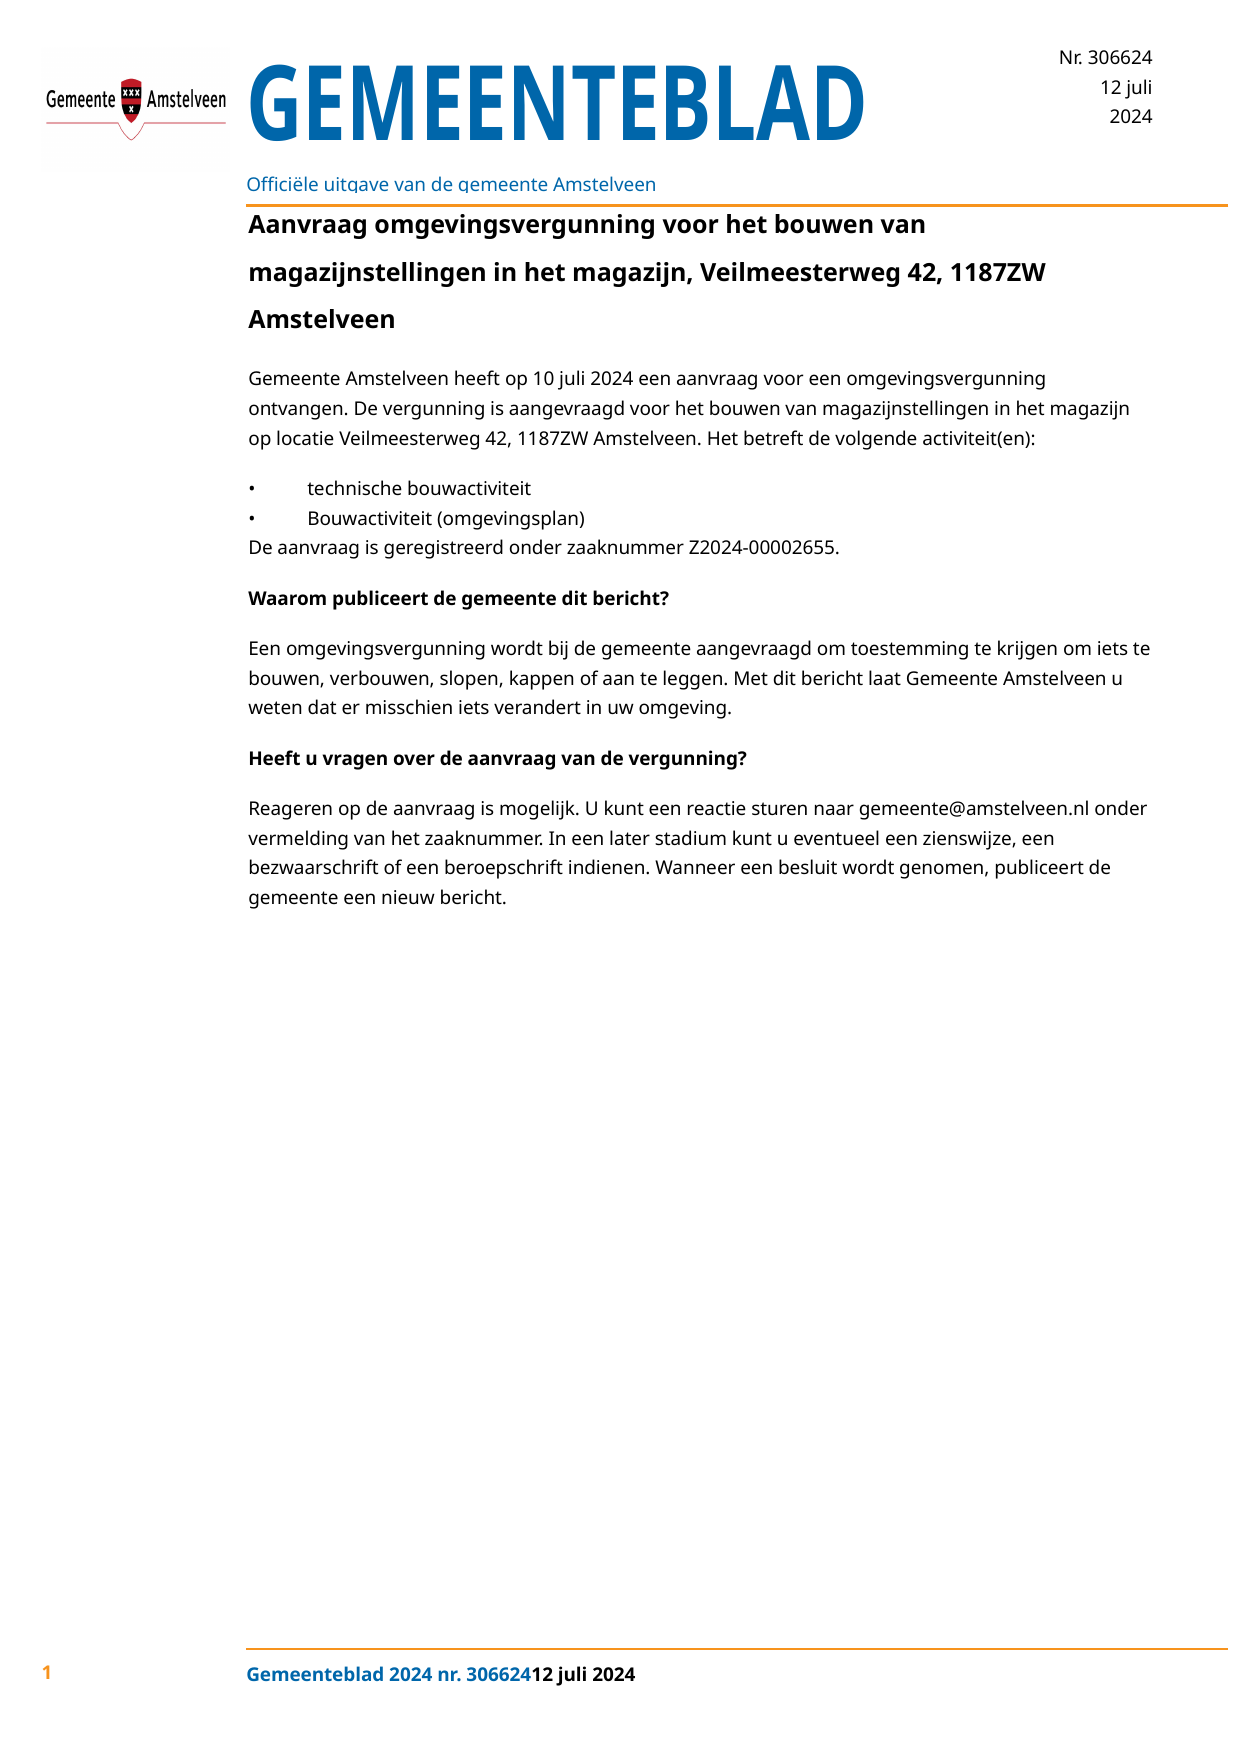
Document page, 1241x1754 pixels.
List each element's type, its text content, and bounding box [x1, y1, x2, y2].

text Waarom publiceert de gemeente dit bericht? [248, 585, 1152, 610]
text Heeft u vragen over de aanvraag van de vergunning? [248, 745, 1152, 770]
list Bouwactiviteit (omgevingsplan) [248, 505, 1152, 530]
text Aanvraag omgevingsvergunning voor het bouwen van magazijnstellingen in het magazijn, Veilmeesterweg 42, 1187ZW Amstelveen [248, 207, 1152, 336]
list technische bouwactiviteit [248, 475, 1152, 501]
text Een omgevingsvergunning wordt bij de gemeente aangevraagd om toestemming te krijgen om iets te bouwen, verbouwen, slopen, kappen of aan te leggen. Met dit bericht laat Gemeente Amstelveen u weten dat er misschien iets verandert in uw omgeving. [248, 635, 1152, 720]
picture [41, 47, 231, 172]
text Gemeente Amstelveen heeft op 10 juli 2024 een aanvraag voor een omgevingsvergunning ontvangen. De vergunning is aangevraagd voor het bouwen van magazijnstellingen in het magazijn op locatie Veilmeesterweg 42, 1187ZW Amstelveen. Het betreft de volgende activiteit(en): [248, 366, 1152, 450]
text Reageren op de aanvraag is mogelijk. U kunt een reactie sturen naar gemeente@amstelveen.nl onder vermelding van het zaaknummer. In een later stadium kunt u eventueel een zienswijze, een bezwaarschrift of een beroepschrift indienen. Wanneer een besluit wordt genomen, publiceert de gemeente een nieuw bericht. [248, 795, 1152, 909]
text De aanvraag is geregistreerd onder zaaknummer Z2024-00002655. [248, 534, 1152, 560]
